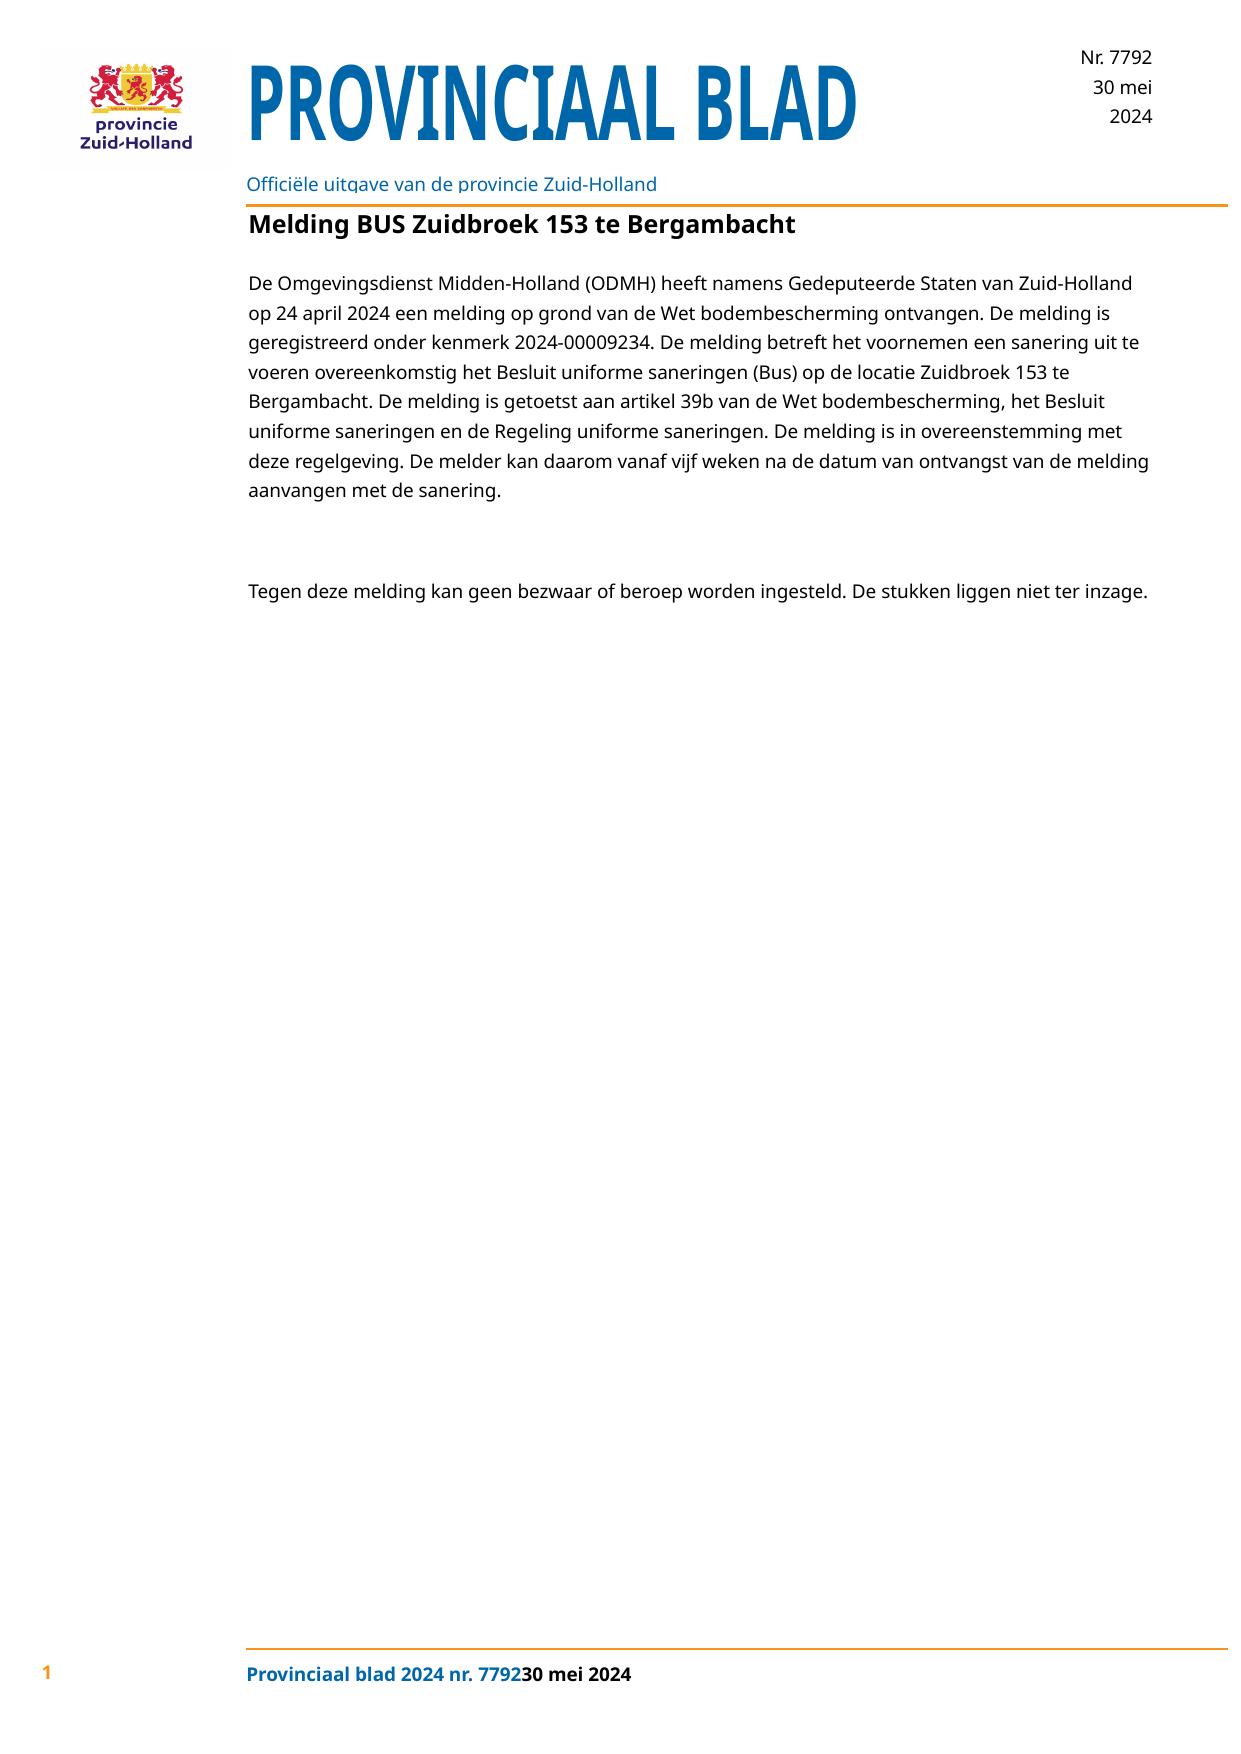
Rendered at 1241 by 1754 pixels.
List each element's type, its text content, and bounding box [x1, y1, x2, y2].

text De Omgevingsdienst Midden-Holland (ODMH) heeft namens Gedeputeerde Staten van Zuid-Holland op 24 april 2024 een melding op grond van de Wet bodembescherming ontvangen. De melding is geregistreerd onder kenmerk 2024-00009234. De melding betreft het voornemen een sanering uit te voeren overeenkomstig het Besluit uniforme saneringen (Bus) op de locatie Zuidbroek 153 te Bergambacht. De melding is getoetst aan artikel 39b van de Wet bodembescherming, het Besluit uniforme saneringen en de Regeling uniforme saneringen. De melding is in overeenstemming met deze regelgeving. De melder kan daarom vanaf vijf weken na de datum van ontvangst van de melding aanvangen met de sanering. [248, 270, 1152, 503]
text Melding BUS Zuidbroek 153 te Bergambacht [248, 207, 1152, 241]
picture [41, 47, 231, 172]
text Tegen deze melding kan geen bezwaar of beroep worden ingesteld. De stukken liggen niet ter inzage. [248, 578, 1152, 604]
